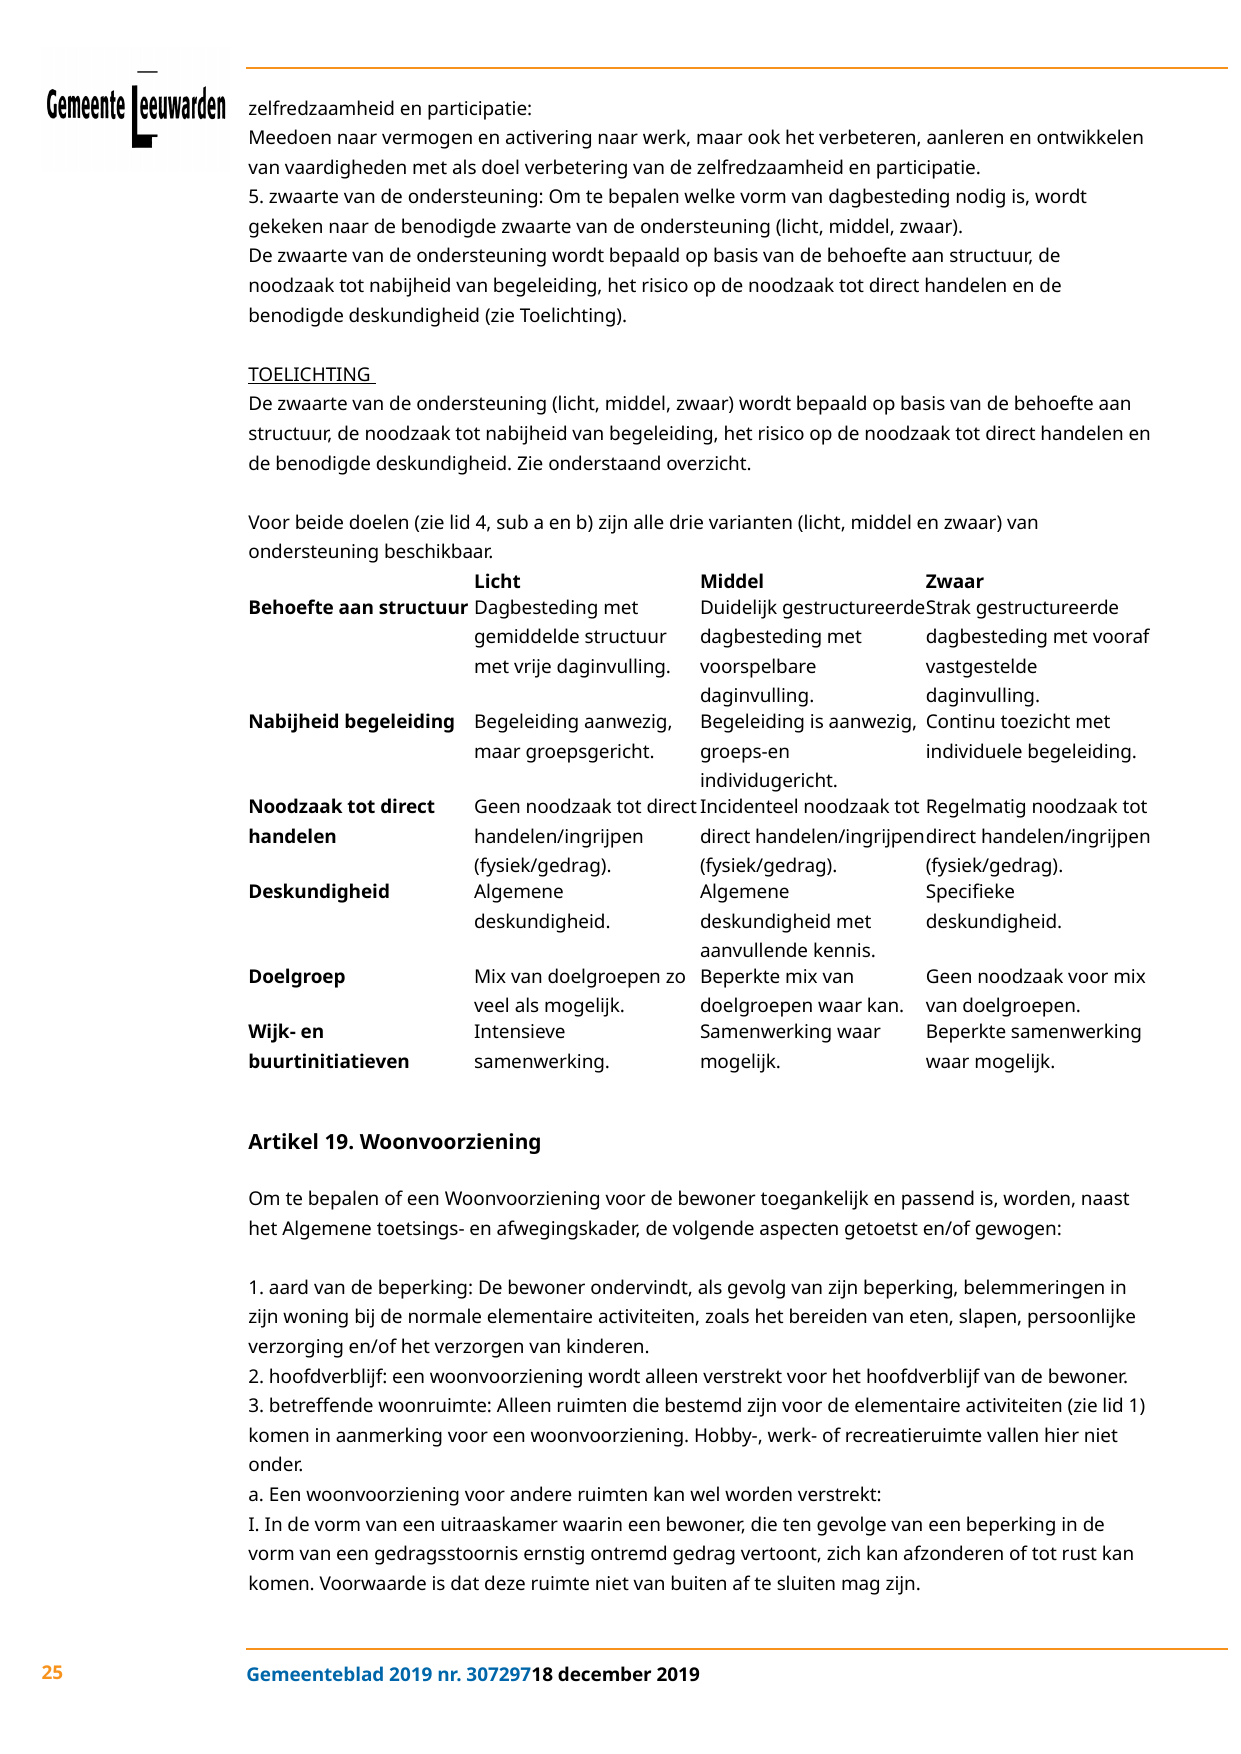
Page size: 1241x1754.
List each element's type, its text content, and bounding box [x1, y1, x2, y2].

picture [41, 47, 231, 172]
table_cell Noodzaak tot direct handelen [248, 793, 474, 878]
table_cell Behoefte aan structuur [248, 594, 474, 708]
table_cell Nabijheid begeleiding [248, 709, 474, 793]
table_cell Dagbesteding met gemiddelde structuur met vrije daginvulling. [474, 594, 700, 708]
text Meedoen naar vermogen en activering naar werk, maar ook het verbeteren, aanleren en ontwikkelen van vaardigheden met als doel verbetering van de zelfredzaamheid en participatie. [248, 124, 1152, 180]
text 5. zwaarte van de ondersteuning: Om te bepalen welke vorm van dagbesteding nodig is, wordt gekeken naar de benodigde zwaarte van de ondersteuning (licht, middel, zwaar). [248, 183, 1152, 239]
text zelfredzaamheid en participatie: [248, 95, 1152, 121]
text 2. hoofdverblijf: een woonvoorziening wordt alleen verstrekt voor het hoofdverblijf van de bewoner. [248, 1363, 1152, 1389]
table_cell Begeleiding aanwezig, maar groepsgericht. [474, 709, 700, 793]
table_cell Deskundigheid [248, 878, 474, 963]
table_header [248, 568, 474, 594]
table_cell Specifieke deskundigheid. [926, 878, 1152, 963]
text De zwaarte van de ondersteuning (licht, middel, zwaar) wordt bepaald op basis van de behoefte aan structuur, de noodzaak tot nabijheid van begeleiding, het risico op de noodzaak tot direct handelen en de benodigde deskundigheid. Zie onderstaand overzicht. [248, 391, 1152, 476]
table_cell Continu toezicht met individuele begeleiding. [926, 709, 1152, 793]
table_cell Doelgroep [248, 963, 474, 1018]
table_header Licht [474, 568, 700, 594]
table_cell Duidelijk gestructureerde dagbesteding met voorspelbare daginvulling. [700, 594, 926, 708]
table_cell Algemene deskundigheid. [474, 878, 700, 963]
table_cell Incidenteel noodzaak tot direct handelen/ingrijpen (fysiek/gedrag). [700, 793, 926, 878]
table_cell Geen noodzaak voor mix van doelgroepen. [926, 963, 1152, 1018]
table_cell Algemene deskundigheid met aanvullende kennis. [700, 878, 926, 963]
text De zwaarte van de ondersteuning wordt bepaald op basis van de behoefte aan structuur, de noodzaak tot nabijheid van begeleiding, het risico op de noodzaak tot direct handelen en de benodigde deskundigheid (zie Toelichting). [248, 243, 1152, 328]
table_cell Regelmatig noodzaak tot direct handelen/ingrijpen (fysiek/gedrag). [926, 793, 1152, 878]
text a. Een woonvoorziening voor andere ruimten kan wel worden verstrekt: [248, 1481, 1152, 1507]
text Artikel 19. Woonvoorziening [248, 1127, 1152, 1156]
table_cell Samenwerking waar mogelijk. [700, 1019, 926, 1074]
text Voor beide doelen (zie lid 4, sub a en b) zijn alle drie varianten (licht, middel en zwaar) van ondersteuning beschikbaar. [248, 509, 1152, 564]
table_cell Beperkte mix van doelgroepen waar kan. [700, 963, 926, 1018]
table_cell Beperkte samenwerking waar mogelijk. [926, 1019, 1152, 1074]
text Om te bepalen of een Woonvoorziening voor de bewoner toegankelijk en passend is, worden, naast het Algemene toetsings- en afwegingskader, de volgende aspecten getoetst en/of gewogen: [248, 1185, 1152, 1241]
table_cell Wijk- en buurtinitiatieven [248, 1019, 474, 1074]
text I. In de vorm van een uitraaskamer waarin een bewoner, die ten gevolge van een beperking in de vorm van een gedragsstoornis ernstig ontremd gedrag vertoont, zich kan afzonderen of tot rust kan komen. Voorwaarde is dat deze ruimte niet van buiten af te sluiten mag zijn. [248, 1511, 1152, 1596]
table_header Zwaar [926, 568, 1152, 594]
text 1. aard van de beperking: De bewoner ondervindt, als gevolg van zijn beperking, belemmeringen in zijn woning bij de normale elementaire activiteiten, zoals het bereiden van eten, slapen, persoonlijke verzorging en/of het verzorgen van kinderen. [248, 1274, 1152, 1359]
table_cell Strak gestructureerde dagbesteding met vooraf vastgestelde daginvulling. [926, 594, 1152, 708]
table_cell Mix van doelgroepen zo veel als mogelijk. [474, 963, 700, 1018]
text 3. betreffende woonruimte: Alleen ruimten die bestemd zijn voor de elementaire activiteiten (zie lid 1) komen in aanmerking voor een woonvoorziening. Hobby-, werk- of recreatieruimte vallen hier niet onder. [248, 1392, 1152, 1477]
table_cell Geen noodzaak tot direct handelen/ingrijpen (fysiek/gedrag). [474, 793, 700, 878]
table_header Middel [700, 568, 926, 594]
table_cell Intensieve samenwerking. [474, 1019, 700, 1074]
text TOELICHTING [248, 361, 1152, 387]
table_cell Begeleiding is aanwezig, groeps-en individugericht. [700, 709, 926, 793]
